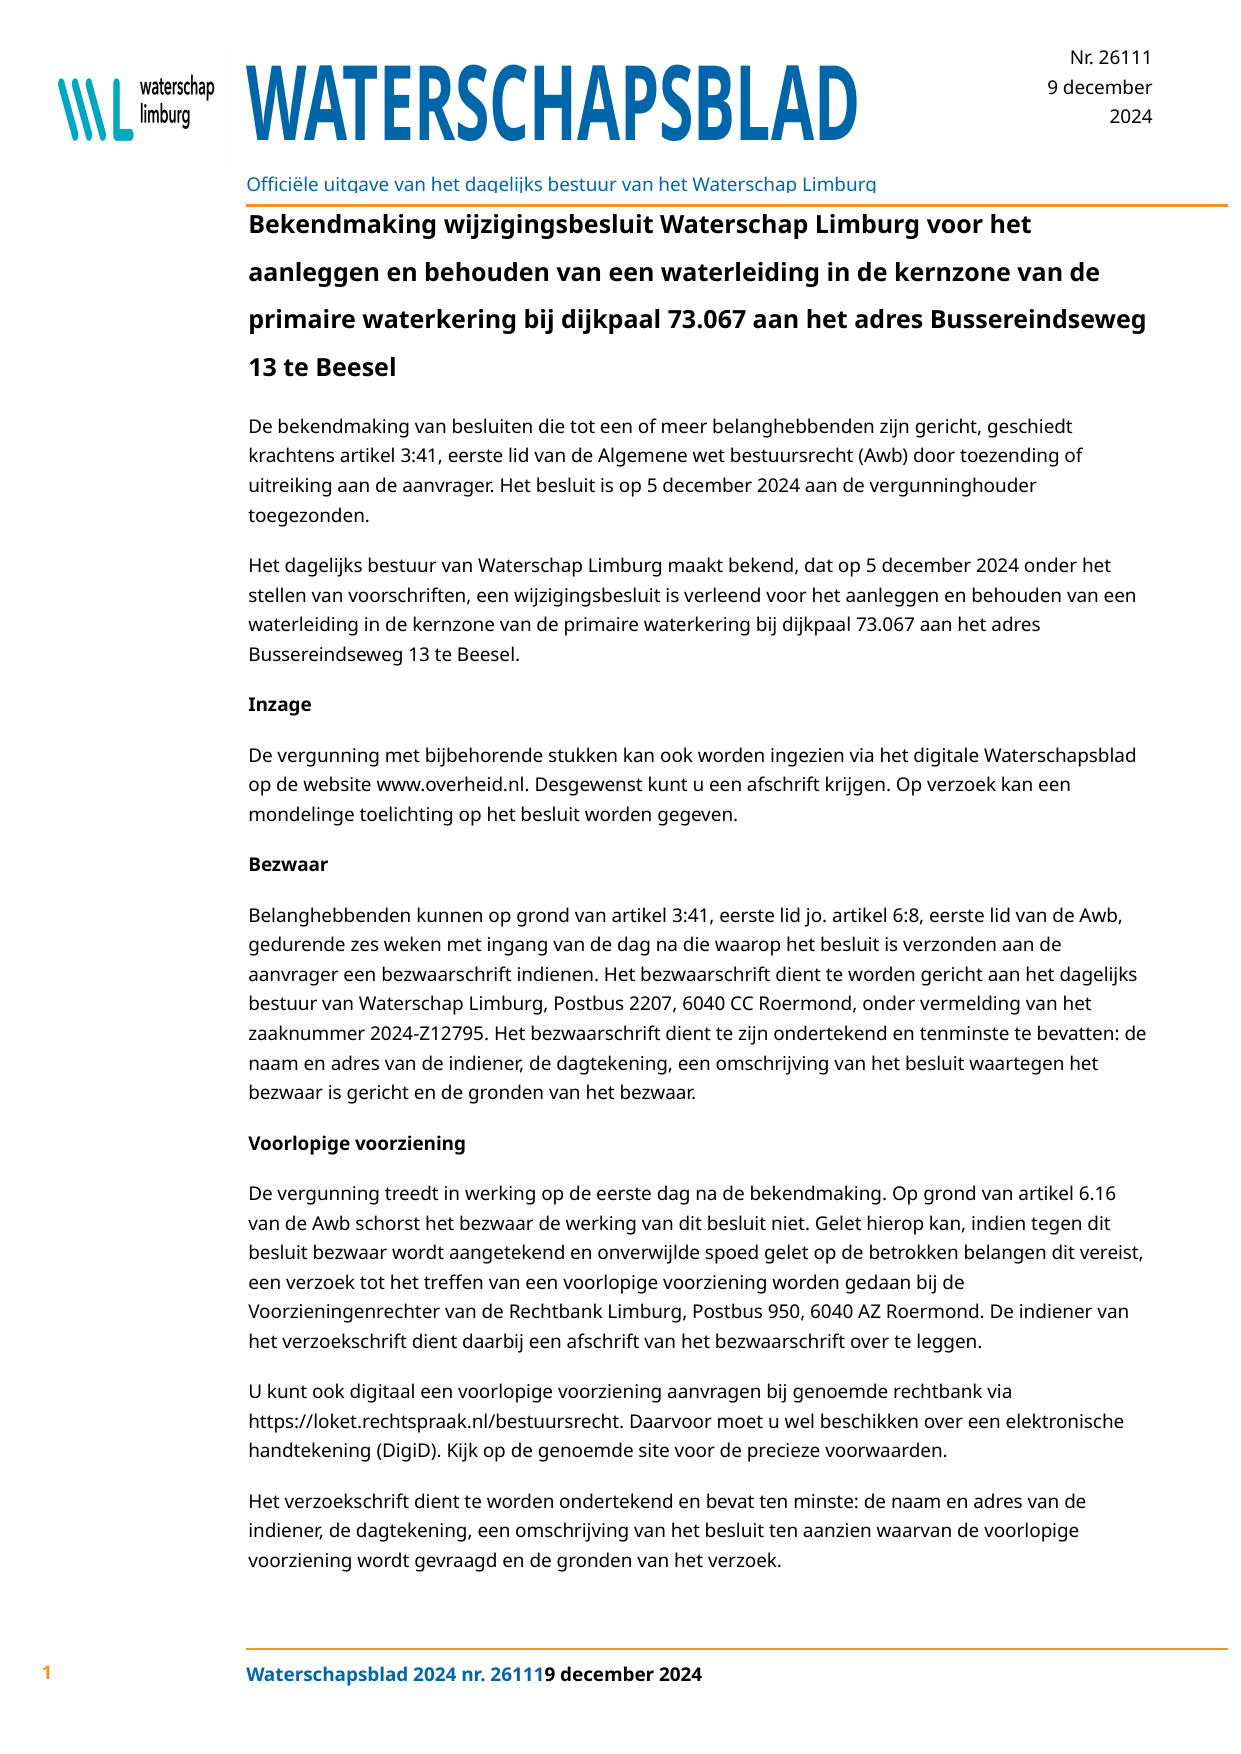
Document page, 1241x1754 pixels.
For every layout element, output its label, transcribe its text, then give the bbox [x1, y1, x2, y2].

text Voorlopige voorziening [248, 1130, 1152, 1156]
text U kunt ook digitaal een voorlopige voorziening aanvragen bij genoemde rechtbank via https://loket.rechtspraak.nl/bestuursrecht. Daarvoor moet u wel beschikken over een elektronische handtekening (DigiD). Kijk op de genoemde site voor de precieze voorwaarden. [248, 1378, 1152, 1463]
text Bezwaar [248, 851, 1152, 877]
text De vergunning met bijbehorende stukken kan ook worden ingezien via het digitale Waterschapsblad op de website www.overheid.nl. Desgewenst kunt u een afschrift krijgen. Op verzoek kan een mondelinge toelichting op het besluit worden gegeven. [248, 742, 1152, 827]
picture [41, 47, 231, 172]
text Bekendmaking wijzigingsbesluit Waterschap Limburg voor het aanleggen en behouden van een waterleiding in de kernzone van de primaire waterkering bij dijkpaal 73.067 aan het adres Bussereindseweg 13 te Beesel [248, 207, 1152, 384]
text De bekendmaking van besluiten die tot een of meer belanghebbenden zijn gericht, geschiedt krachtens artikel 3:41, eerste lid van de Algemene wet bestuursrecht (Awb) door toezending of uitreiking aan de aanvrager. Het besluit is op 5 december 2024 aan de vergunninghouder toegezonden. [248, 413, 1152, 528]
text De vergunning treedt in werking op de eerste dag na de bekendmaking. Op grond van artikel 6.16 van de Awb schorst het bezwaar de werking van dit besluit niet. Gelet hierop kan, indien tegen dit besluit bezwaar wordt aangetekend en onverwijlde spoed gelet op de betrokken belangen dit vereist, een verzoek tot het treffen van een voorlopige voorziening worden gedaan bij de Voorzieningenrechter van de Rechtbank Limburg, Postbus 950, 6040 AZ Roermond. De indiener van het verzoekschrift dient daarbij een afschrift van het bezwaarschrift over te leggen. [248, 1180, 1152, 1354]
text Belanghebbenden kunnen op grond van artikel 3:41, eerste lid jo. artikel 6:8, eerste lid van de Awb, gedurende zes weken met ingang van de dag na die waarop het besluit is verzonden aan de aanvrager een bezwaarschrift indienen. Het bezwaarschrift dient te worden gericht aan het dagelijks bestuur van Waterschap Limburg, Postbus 2207, 6040 CC Roermond, onder vermelding van het zaaknummer 2024-Z12795. Het bezwaarschrift dient te zijn ondertekend en tenminste te bevatten: de naam en adres van de indiener, de dagtekening, een omschrijving van het besluit waartegen het bezwaar is gericht en de gronden van het bezwaar. [248, 902, 1152, 1105]
text Het dagelijks bestuur van Waterschap Limburg maakt bekend, dat op 5 december 2024 onder het stellen van voorschriften, een wijzigingsbesluit is verleend voor het aanleggen en behouden van een waterleiding in de kernzone van de primaire waterkering bij dijkpaal 73.067 aan het adres Bussereindseweg 13 te Beesel. [248, 552, 1152, 667]
text Inzage [248, 691, 1152, 717]
text Het verzoekschrift dient te worden ondertekend en bevat ten minste: de naam en adres van de indiener, de dagtekening, een omschrijving van het besluit ten aanzien waarvan de voorlopige voorziening wordt gevraagd en de gronden van het verzoek. [248, 1488, 1152, 1573]
